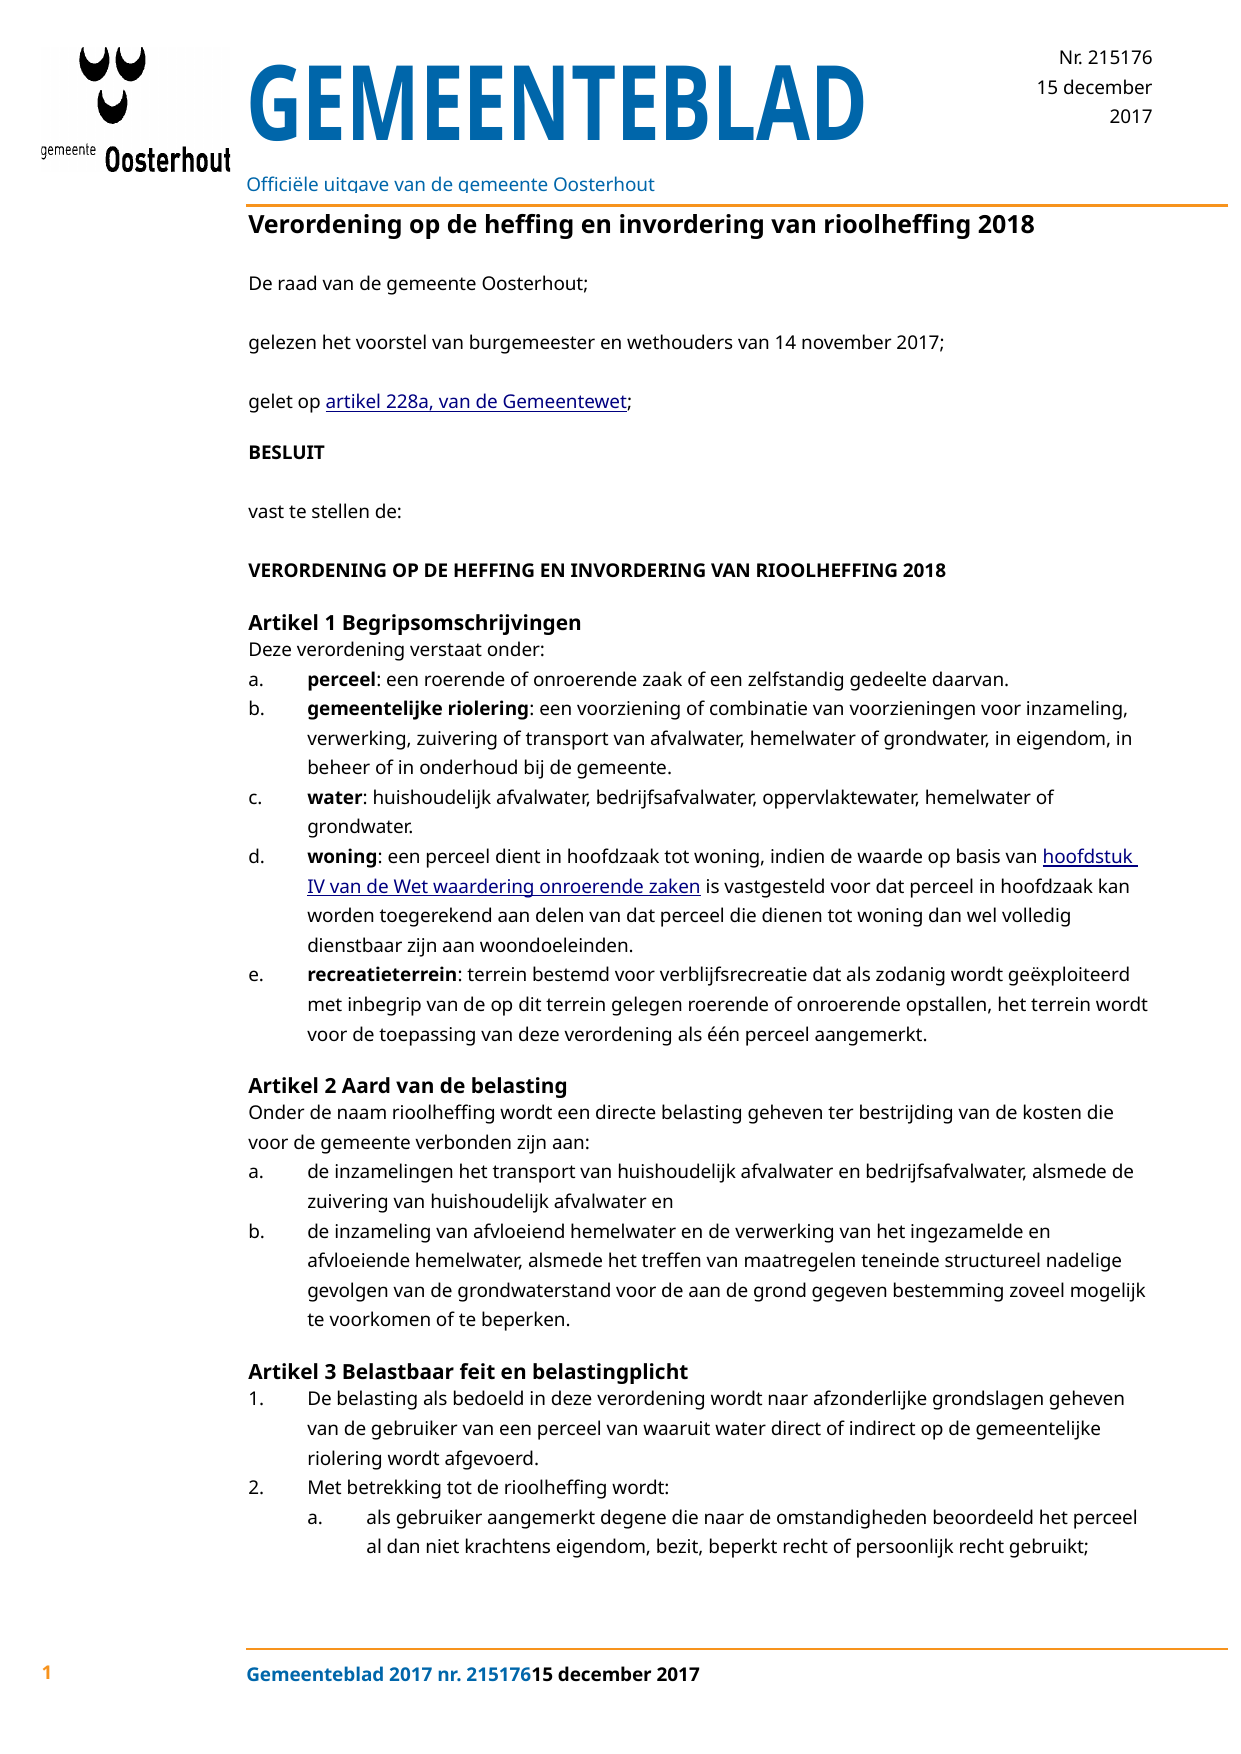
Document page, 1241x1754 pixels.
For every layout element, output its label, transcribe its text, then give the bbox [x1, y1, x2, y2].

list gemeentelijke riolering: een voorziening of combinatie van voorzieningen voor inzameling, verwerking, zuivering of transport van afvalwater, hemelwater of grondwater, in eigendom, in beheer of in onderhoud bij de gemeente. [248, 695, 1152, 780]
text Artikel 1 Begripsomschrijvingen [248, 608, 1152, 636]
text Onder de naam rioolheffing wordt een directe belasting geheven ter bestrijding van de kosten die voor de gemeente verbonden zijn aan: [248, 1099, 1152, 1155]
text VERORDENING OP DE HEFFING EN INVORDERING VAN RIOOLHEFFING 2018 [248, 557, 1152, 583]
text vast te stellen de: [248, 498, 1152, 524]
list De belasting als bedoeld in deze verordening wordt naar afzonderlijke grondslagen geheven van de gebruiker van een perceel van waaruit water direct of indirect op de gemeentelijke riolering wordt afgevoerd. [248, 1386, 1152, 1470]
list woning: een perceel dient in hoofdzaak tot woning, indien de waarde op basis van hoofdstuk IV van de Wet waardering onroerende zaken is vastgesteld voor dat perceel in hoofdzaak kan worden toegerekend aan delen van dat perceel die dienen tot woning dan wel volledig dienstbaar zijn aan woondoeleinden. [248, 843, 1152, 958]
list Met betrekking tot de rioolheffing wordt: [248, 1474, 1152, 1500]
list perceel: een roerende of onroerende zaak of een zelfstandig gedeelte daarvan. [248, 666, 1152, 691]
text BESLUIT [248, 439, 1152, 465]
text Deze verordening verstaat onder: [248, 636, 1152, 662]
text gelezen het voorstel van burgemeester en wethouders van 14 november 2017; [248, 329, 1152, 355]
text Artikel 2 Aard van de belasting [248, 1071, 1152, 1099]
text Verordening op de heffing en invordering van rioolheffing 2018 [248, 207, 1152, 241]
list de inzamelingen het transport van huishoudelijk afvalwater en bedrijfsafvalwater, alsmede de zuivering van huishoudelijk afvalwater en [248, 1159, 1152, 1214]
list de inzameling van afvloeiend hemelwater en de verwerking van het ingezamelde en afvloeiende hemelwater, alsmede het treffen van maatregelen teneinde structureel nadelige gevolgen van de grondwaterstand voor de aan de grond gegeven bestemming zoveel mogelijk te voorkomen of te beperken. [248, 1218, 1152, 1332]
list recreatieterrein: terrein bestemd voor verblijfsrecreatie dat als zodanig wordt geëxploiteerd met inbegrip van de op dit terrein gelegen roerende of onroerende opstallen, het terrein wordt voor de toepassing van deze verordening als één perceel aangemerkt. [248, 962, 1152, 1046]
picture [41, 47, 231, 172]
list water: huishoudelijk afvalwater, bedrijfsafvalwater, oppervlaktewater, hemelwater of grondwater. [248, 784, 1152, 839]
list als gebruiker aangemerkt degene die naar de omstandigheden beoordeeld het perceel al dan niet krachtens eigendom, bezit, beperkt recht of persoonlijk recht gebruikt; [307, 1504, 1152, 1559]
text De raad van de gemeente Oosterhout; [248, 270, 1152, 296]
text gelet op artikel 228a, van de Gemeentewet; [248, 389, 1152, 414]
text Artikel 3 Belastbaar feit en belastingplicht [248, 1357, 1152, 1386]
